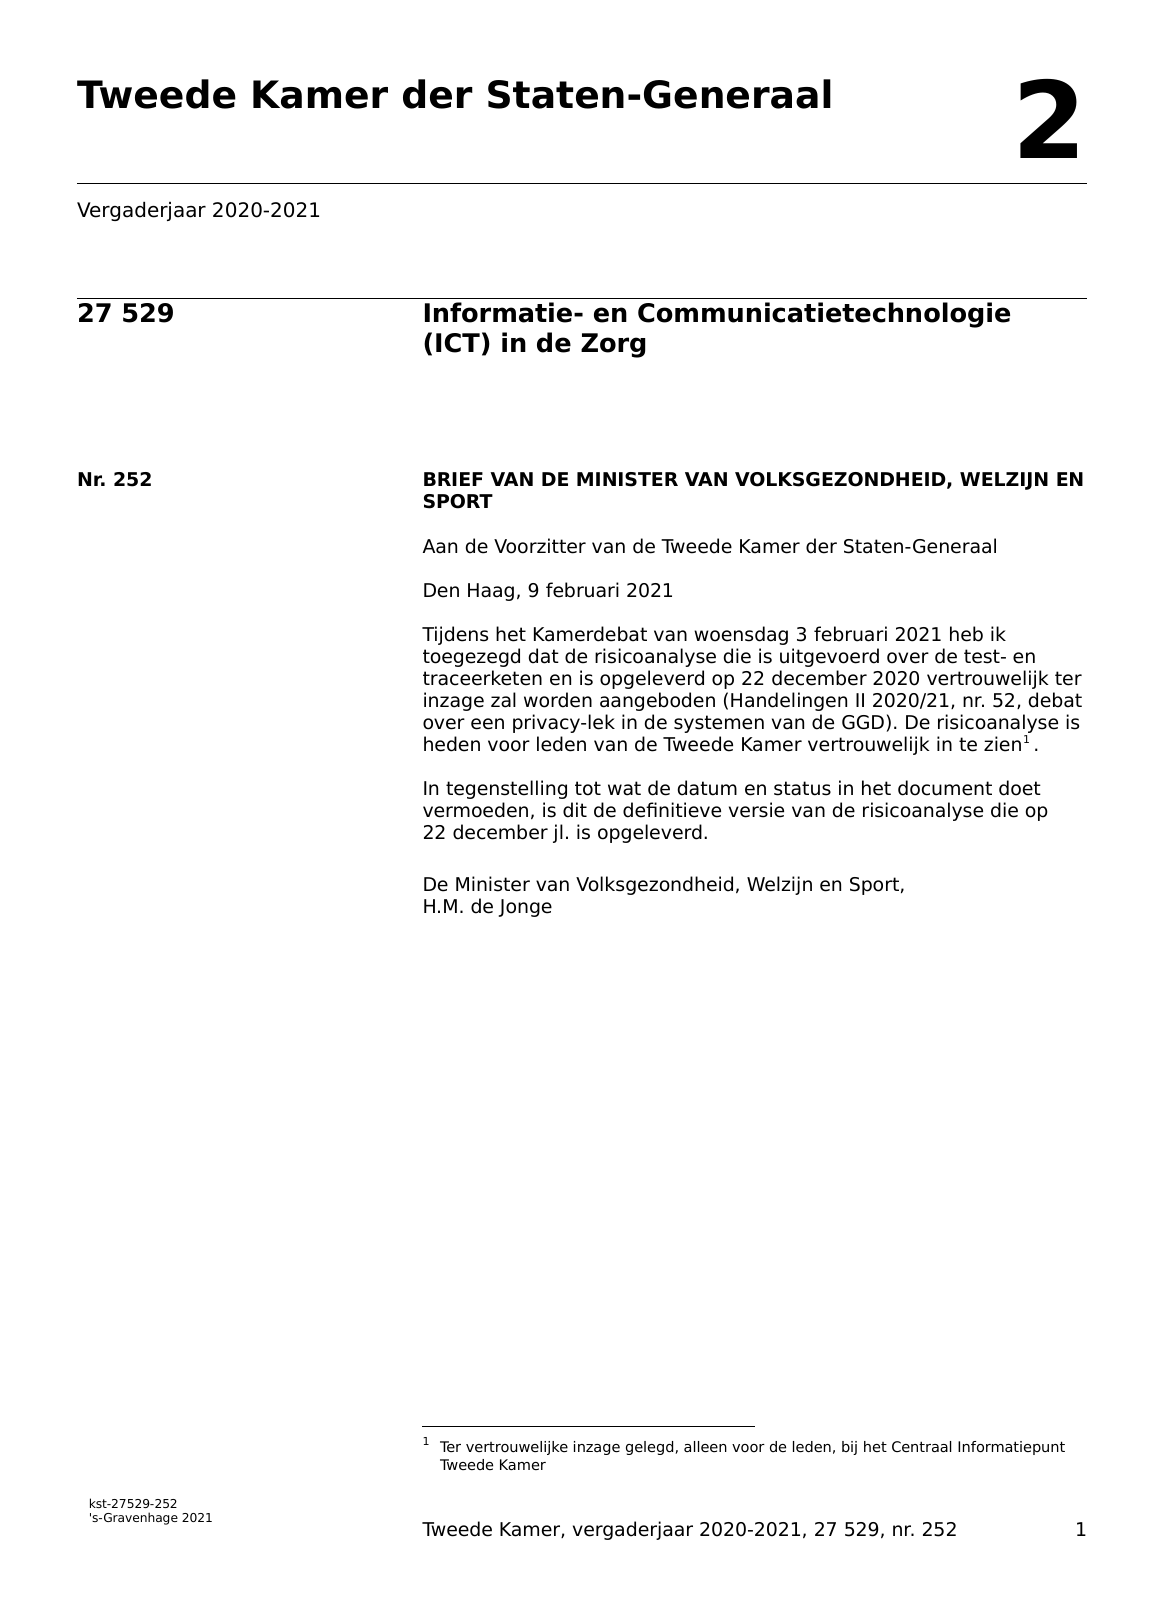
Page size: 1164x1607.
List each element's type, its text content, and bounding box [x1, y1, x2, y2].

table_cell Vergaderjaar 2020-2021 [77, 184, 1087, 298]
text 's-Gravenhage 2021 [88, 1511, 323, 1525]
subtitle Nr. 252 BRIEF VAN DE MINISTER VAN VOLKSGEZONDHEID, WELZIJN EN SPORT [77, 469, 1087, 513]
text De Minister van Volksgezondheid, Welzijn en Sport, H.M. de Jonge [422, 874, 1087, 918]
text Tijdens het Kamerdebat van woensdag 3 februari 2021 heb ik toegezegd dat de risicoanalyse die is uitgevoerd over de test- en traceerketen en is opgeleverd op 22 december 2020 vertrouwelijk ter inzage zal worden aangeboden (Handelingen II 2020/21, nr. 52, debat over een privacy-lek in de systemen van de GGD). De risicoanalyse is heden voor leden van de Tweede Kamer vertrouwelijk in te zien. [422, 624, 1087, 756]
table_header 2 [886, 59, 1087, 183]
table_header Tweede Kamer der Staten-Generaal [77, 59, 886, 183]
text Aan de Voorzitter van de Tweede Kamer der Staten-Generaal [422, 536, 1087, 557]
subtitle 27 529 Informatie- en Communicatietechnologie (ICT) in de Zorg [77, 299, 1087, 358]
text Den Haag, 9 februari 2021 [422, 580, 1087, 602]
text kst-27529-252 [88, 1497, 323, 1511]
text In tegenstelling tot wat de datum en status in het document doet vermoeden, is dit de definitieve versie van de risicoanalyse die op 22 december jl. is opgeleverd. [422, 778, 1087, 844]
text Ter vertrouwelijke inzage gelegd, alleen voor de leden, bij het Centraal Informatiepunt Tweede Kamer [422, 1435, 1087, 1474]
